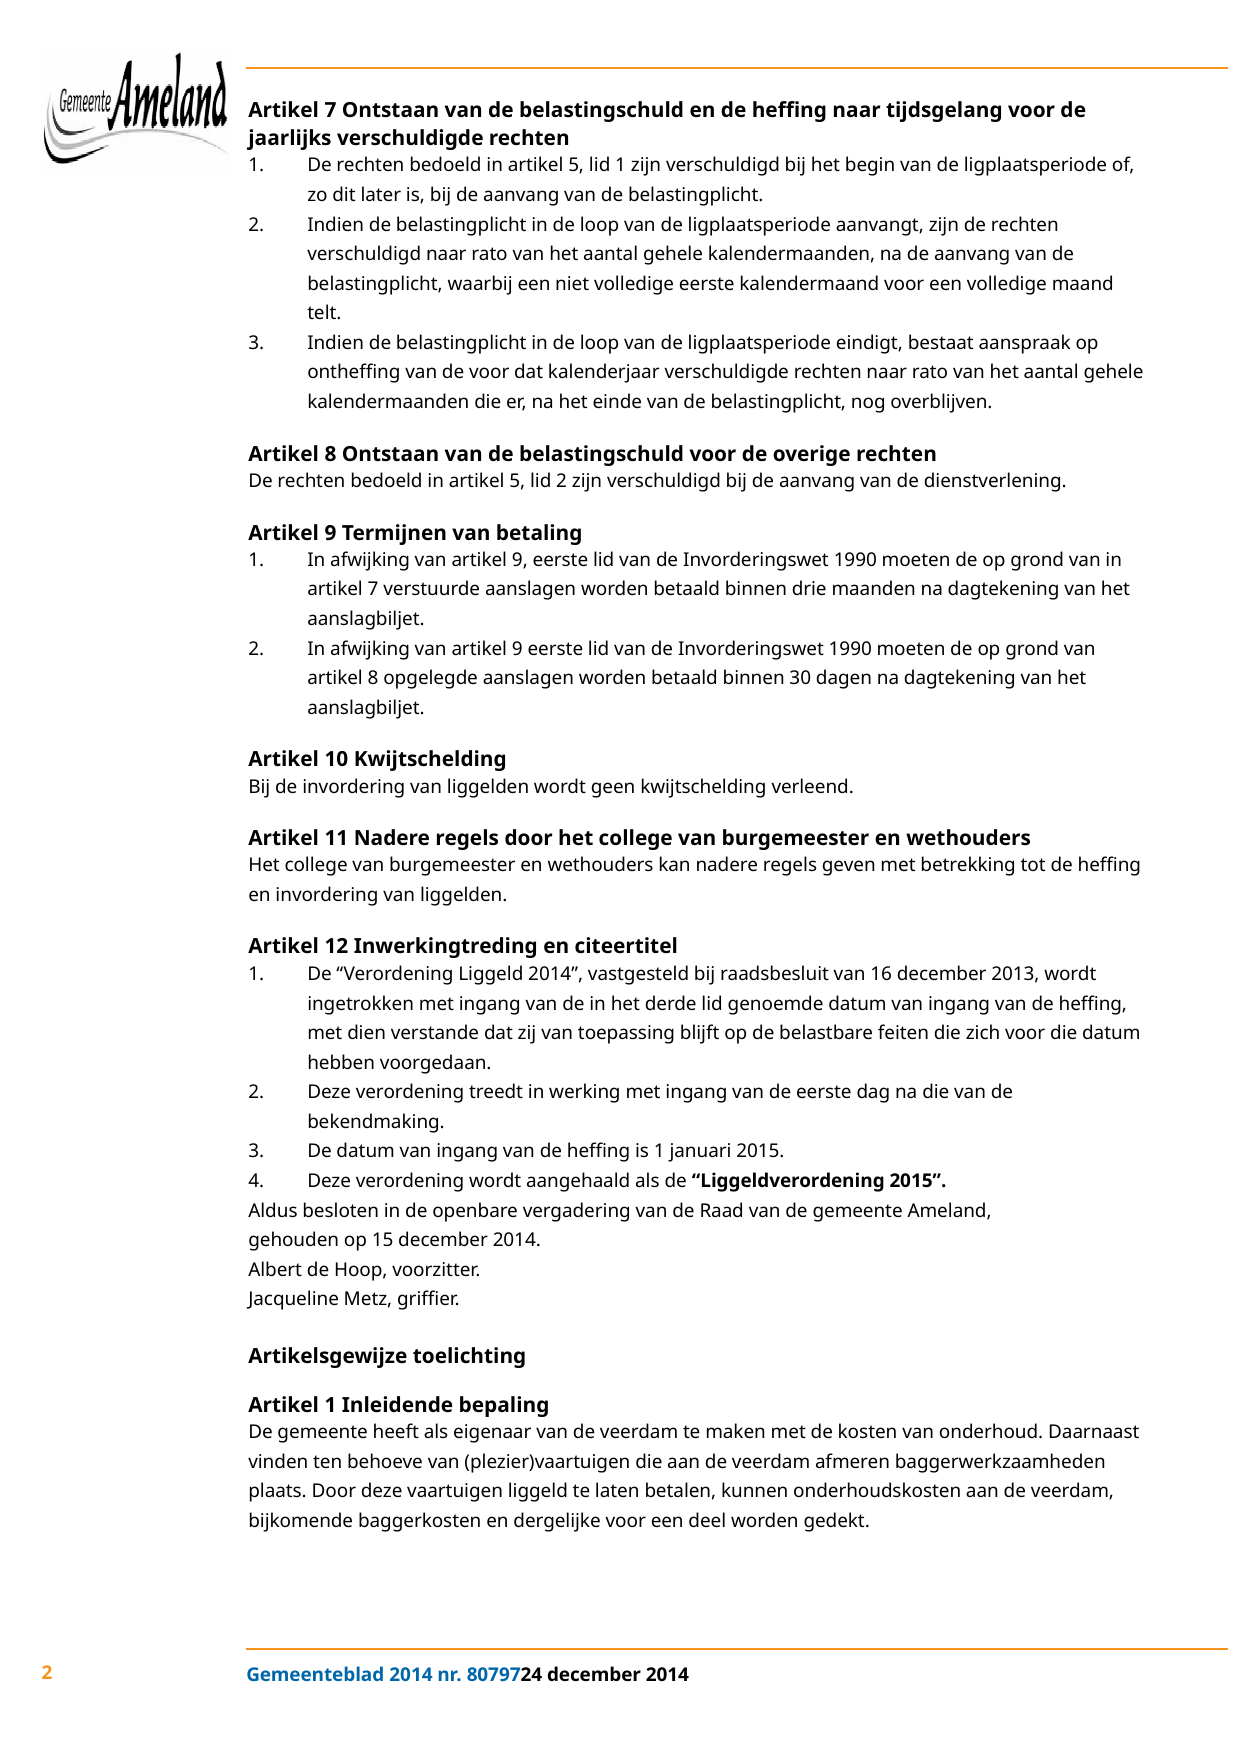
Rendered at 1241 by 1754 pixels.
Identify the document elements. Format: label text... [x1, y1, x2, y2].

text Albert de Hoop, voorzitter. [248, 1256, 1152, 1282]
list Deze verordening wordt aangehaald als de “Liggeldverordening 2015”. [248, 1167, 1152, 1193]
text Artikel 11 Nadere regels door het college van burgemeester en wethouders [248, 823, 1152, 852]
text gehouden op 15 december 2014. [248, 1226, 1152, 1252]
list In afwijking van artikel 9 eerste lid van de Invorderingswet 1990 moeten de op grond van artikel 8 opgelegde aanslagen worden betaald binnen 30 dagen na dagtekening van het aanslagbiljet. [248, 635, 1152, 720]
text Jacqueline Metz, griffier. [248, 1286, 1152, 1311]
text De rechten bedoeld in artikel 5, lid 2 zijn verschuldigd bij de aanvang van de dienstverlening. [248, 467, 1152, 493]
text Artikelsgewijze toelichting [248, 1341, 1152, 1369]
text Het college van burgemeester en wethouders kan nadere regels geven met betrekking tot de heffing en invordering van liggelden. [248, 852, 1152, 907]
text Artikel 9 Termijnen van betaling [248, 518, 1152, 546]
text De gemeente heeft als eigenaar van de veerdam te maken met de kosten van onderhoud. Daarnaast vinden ten behoeve van (plezier)vaartuigen die aan de veerdam afmeren baggerwerkzaamheden plaats. Door deze vaartuigen liggeld te laten betalen, kunnen onderhoudskosten aan de veerdam, bijkomende baggerkosten en dergelijke voor een deel worden gedekt. [248, 1418, 1152, 1533]
text Artikel 7 Ontstaan van de belastingschuld en de heffing naar tijdsgelang voor de jaarlijks verschuldigde rechten [248, 95, 1152, 152]
text Artikel 1 Inleidende bepaling [248, 1390, 1152, 1418]
list Indien de belastingplicht in de loop van de ligplaatsperiode eindigt, bestaat aanspraak op ontheffing van de voor dat kalenderjaar verschuldigde rechten naar rato van het aantal gehele kalendermaanden die er, na het einde van de belastingplicht, nog overblijven. [248, 329, 1152, 414]
picture [41, 47, 231, 172]
list De “Verordening Liggeld 2014”, vastgesteld bij raadsbesluit van 16 december 2013, wordt ingetrokken met ingang van de in het derde lid genoemde datum van ingang van de heffing, met dien verstande dat zij van toepassing blijft op de belastbare feiten die zich voor die datum hebben voorgedaan. [248, 960, 1152, 1074]
text Aldus besloten in de openbare vergadering van de Raad van de gemeente Ameland, [248, 1197, 1152, 1222]
text Artikel 8 Ontstaan van de belastingschuld voor de overige rechten [248, 439, 1152, 467]
list In afwijking van artikel 9, eerste lid van de Invorderingswet 1990 moeten de op grond van in artikel 7 verstuurde aanslagen worden betaald binnen drie maanden na dagtekening van het aanslagbiljet. [248, 546, 1152, 631]
text Bij de invordering van liggelden wordt geen kwijtschelding verleend. [248, 773, 1152, 798]
list Indien de belastingplicht in de loop van de ligplaatsperiode aanvangt, zijn de rechten verschuldigd naar rato van het aantal gehele kalendermaanden, na de aanvang van de belastingplicht, waarbij een niet volledige eerste kalendermaand voor een volledige maand telt. [248, 211, 1152, 325]
list De datum van ingang van de heffing is 1 januari 2015. [248, 1138, 1152, 1163]
list De rechten bedoeld in artikel 5, lid 1 zijn verschuldigd bij het begin van de ligplaatsperiode of, zo dit later is, bij de aanvang van de belastingplicht. [248, 152, 1152, 207]
text Artikel 10 Kwijtschelding [248, 744, 1152, 773]
text Artikel 12 Inwerkingtreding en citeertitel [248, 932, 1152, 960]
list Deze verordening treedt in werking met ingang van de eerste dag na die van de bekendmaking. [248, 1078, 1152, 1134]
